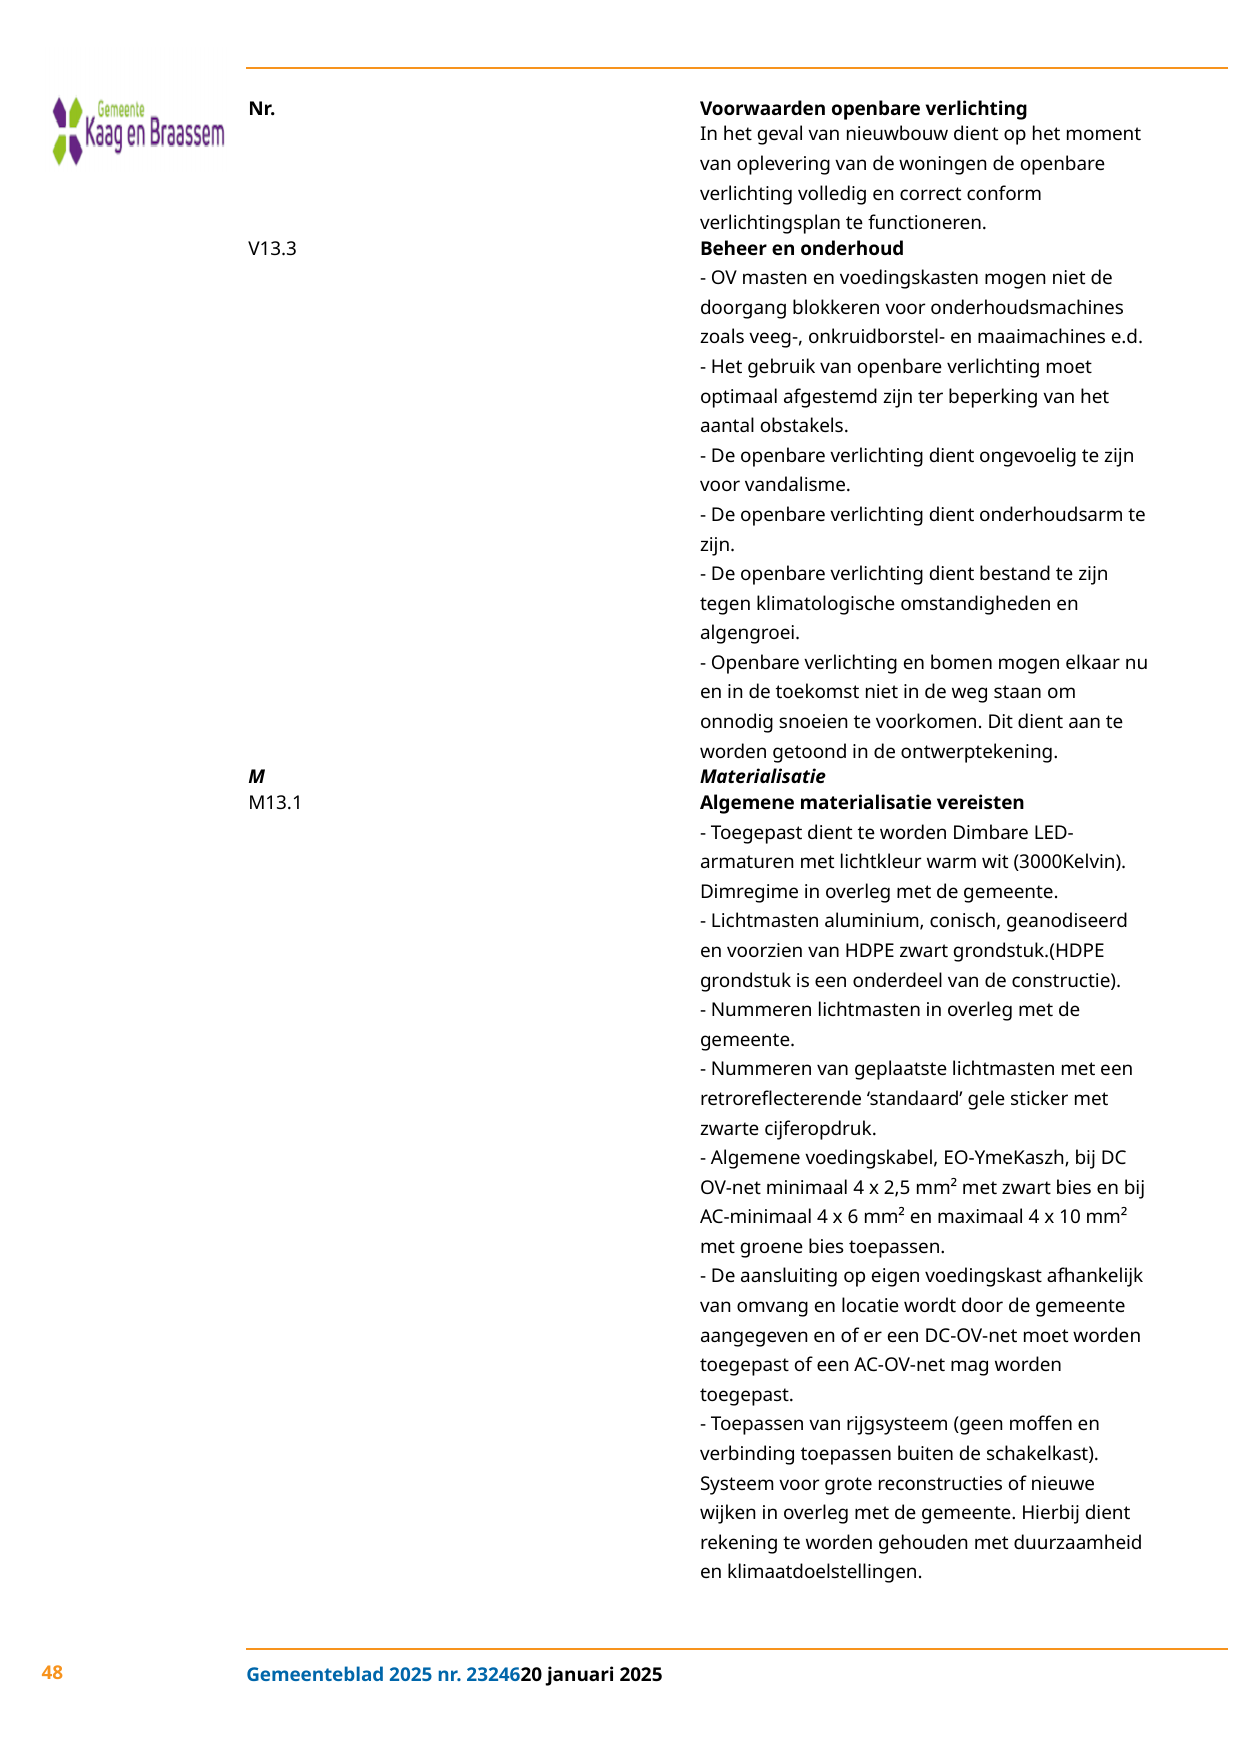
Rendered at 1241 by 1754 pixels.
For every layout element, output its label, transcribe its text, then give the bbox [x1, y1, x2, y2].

table_cell M [248, 764, 700, 789]
table_header Voorwaarden openbare verlichting [700, 95, 1152, 121]
table_cell V13.3 [248, 235, 700, 764]
table_cell In het geval van nieuwbouw dient op het moment van oplevering van de woningen de openbare verlichting volledig en correct conform verlichtingsplan te functioneren. [700, 121, 1152, 235]
table_cell M13.1 [248, 789, 700, 1584]
picture [41, 47, 231, 172]
table_cell [248, 121, 700, 235]
table_cell Algemene materialisatie vereisten - Toegepast dient te worden Dimbare LED- armaturen met lichtkleur warm wit (3000Kelvin). Dimregime in overleg met de gemeente. - Lichtmasten aluminium, conisch, geanodiseerd en voorzien van HDPE zwart grondstuk.(HDPE grondstuk is een onderdeel van de constructie). - Nummeren lichtmasten in overleg met de gemeente. - Nummeren van geplaatste lichtmasten met een retroreflecterende ‘standaard’ gele sticker met zwarte cijferopdruk. - Algemene voedingskabel, EO-YmeKaszh, bij DC OV-net minimaal 4 x 2,5 mm² met zwart bies en bij AC-minimaal 4 x 6 mm² en maximaal 4 x 10 mm² met groene bies toepassen. - De aansluiting op eigen voedingskast afhankelijk van omvang en locatie wordt door de gemeente aangegeven en of er een DC-OV-net moet worden toegepast of een AC-OV-net mag worden toegepast. - Toepassen van rijgsysteem (geen moffen en verbinding toepassen buiten de schakelkast). Systeem voor grote reconstructies of nieuwe wijken in overleg met de gemeente. Hierbij dient rekening te worden gehouden met duurzaamheid en klimaatdoelstellingen. [700, 789, 1152, 1584]
table_cell Materialisatie [700, 764, 1152, 789]
table_cell Beheer en onderhoud - OV masten en voedingskasten mogen niet de doorgang blokkeren voor onderhoudsmachines zoals veeg-, onkruidborstel- en maaimachines e.d. - Het gebruik van openbare verlichting moet optimaal afgestemd zijn ter beperking van het aantal obstakels. - De openbare verlichting dient ongevoelig te zijn voor vandalisme. - De openbare verlichting dient onderhoudsarm te zijn. - De openbare verlichting dient bestand te zijn tegen klimatologische omstandigheden en algengroei. - Openbare verlichting en bomen mogen elkaar nu en in de toekomst niet in de weg staan om onnodig snoeien te voorkomen. Dit dient aan te worden getoond in de ontwerptekening. [700, 235, 1152, 764]
table_header Nr. [248, 95, 700, 121]
